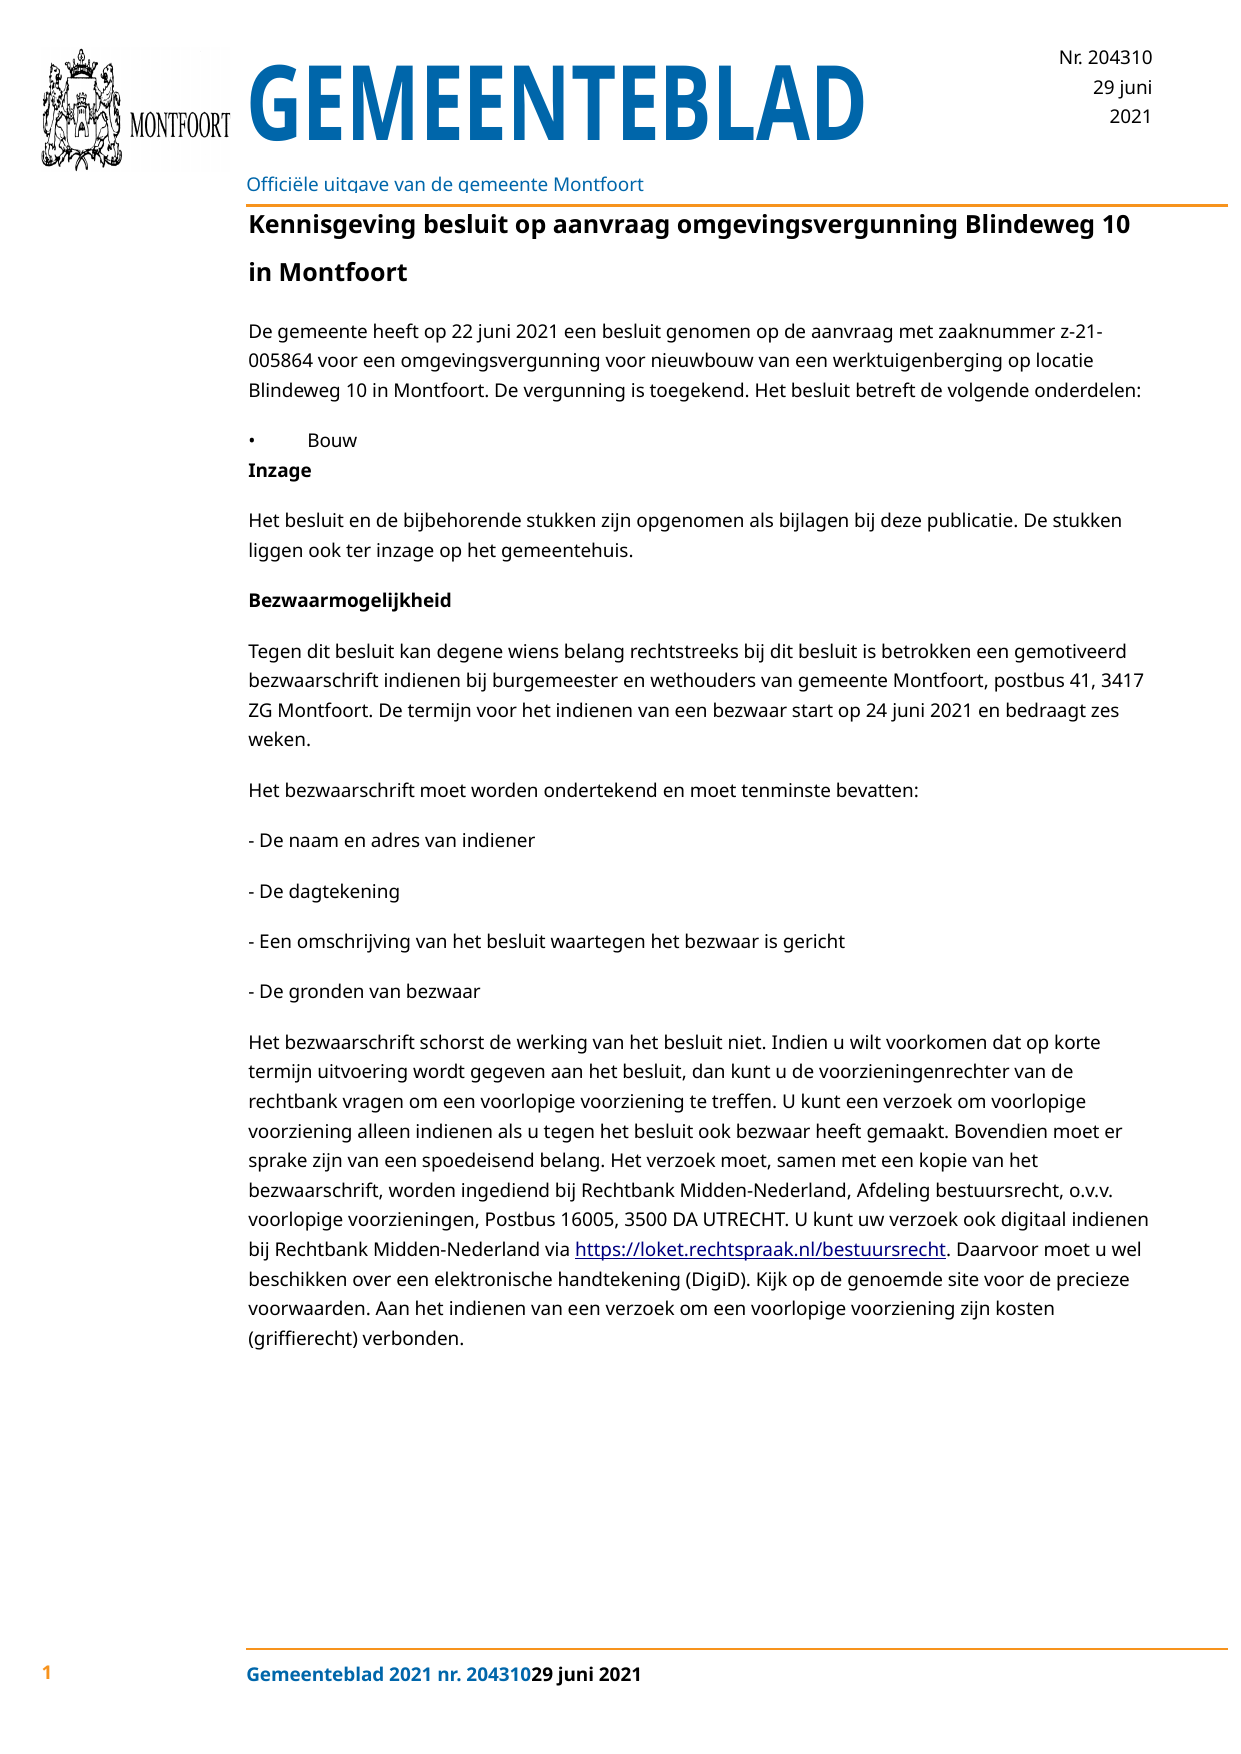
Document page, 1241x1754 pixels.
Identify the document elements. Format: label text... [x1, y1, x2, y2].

picture [41, 47, 231, 172]
text - Een omschrijving van het besluit waartegen het bezwaar is gericht [248, 928, 1152, 954]
text Inzage [248, 457, 1152, 483]
text Tegen dit besluit kan degene wiens belang rechtstreeks bij dit besluit is betrokken een gemotiveerd bezwaarschrift indienen bij burgemeester en wethouders van gemeente Montfoort, postbus 41, 3417 ZG Montfoort. De termijn voor het indienen van een bezwaar start op 24 juni 2021 en bedraagt zes weken. [248, 638, 1152, 752]
text Bezwaarmogelijkheid [248, 587, 1152, 613]
text Het besluit en de bijbehorende stukken zijn opgenomen als bijlagen bij deze publicatie. De stukken liggen ook ter inzage op het gemeentehuis. [248, 507, 1152, 563]
text Het bezwaarschrift schorst de werking van het besluit niet. Indien u wilt voorkomen dat op korte termijn uitvoering wordt gegeven aan het besluit, dan kunt u de voorzieningenrechter van de rechtbank vragen om een voorlopige voorziening te treffen. U kunt een verzoek om voorlopige voorziening alleen indienen als u tegen het besluit ook bezwaar heeft gemaakt. Bovendien moet er sprake zijn van een spoedeisend belang. Het verzoek moet, samen met een kopie van het bezwaarschrift, worden ingediend bij Rechtbank Midden-Nederland, Afdeling bestuursrecht, o.v.v. voorlopige voorzieningen, Postbus 16005, 3500 DA UTRECHT. U kunt uw verzoek ook digitaal indienen bij Rechtbank Midden-Nederland via https://loket.rechtspraak.nl/bestuursrecht. Daarvoor moet u wel beschikken over een elektronische handtekening (DigiD). Kijk op de genoemde site voor de precieze voorwaarden. Aan het indienen van een verzoek om een voorlopige voorziening zijn kosten (griffierecht) verbonden. [248, 1029, 1152, 1351]
text Kennisgeving besluit op aanvraag omgevingsvergunning Blindeweg 10 in Montfoort [248, 207, 1152, 288]
list Bouw [248, 427, 1152, 453]
text - De dagtekening [248, 878, 1152, 904]
text Het bezwaarschrift moet worden ondertekend en moet tenminste bevatten: [248, 777, 1152, 803]
text De gemeente heeft op 22 juni 2021 een besluit genomen op de aanvraag met zaaknummer z-21-005864 voor een omgevingsvergunning voor nieuwbouw van een werktuigenberging op locatie Blindeweg 10 in Montfoort. De vergunning is toegekend. Het besluit betreft de volgende onderdelen: [248, 318, 1152, 403]
text - De gronden van bezwaar [248, 979, 1152, 1004]
text - De naam en adres van indiener [248, 827, 1152, 853]
